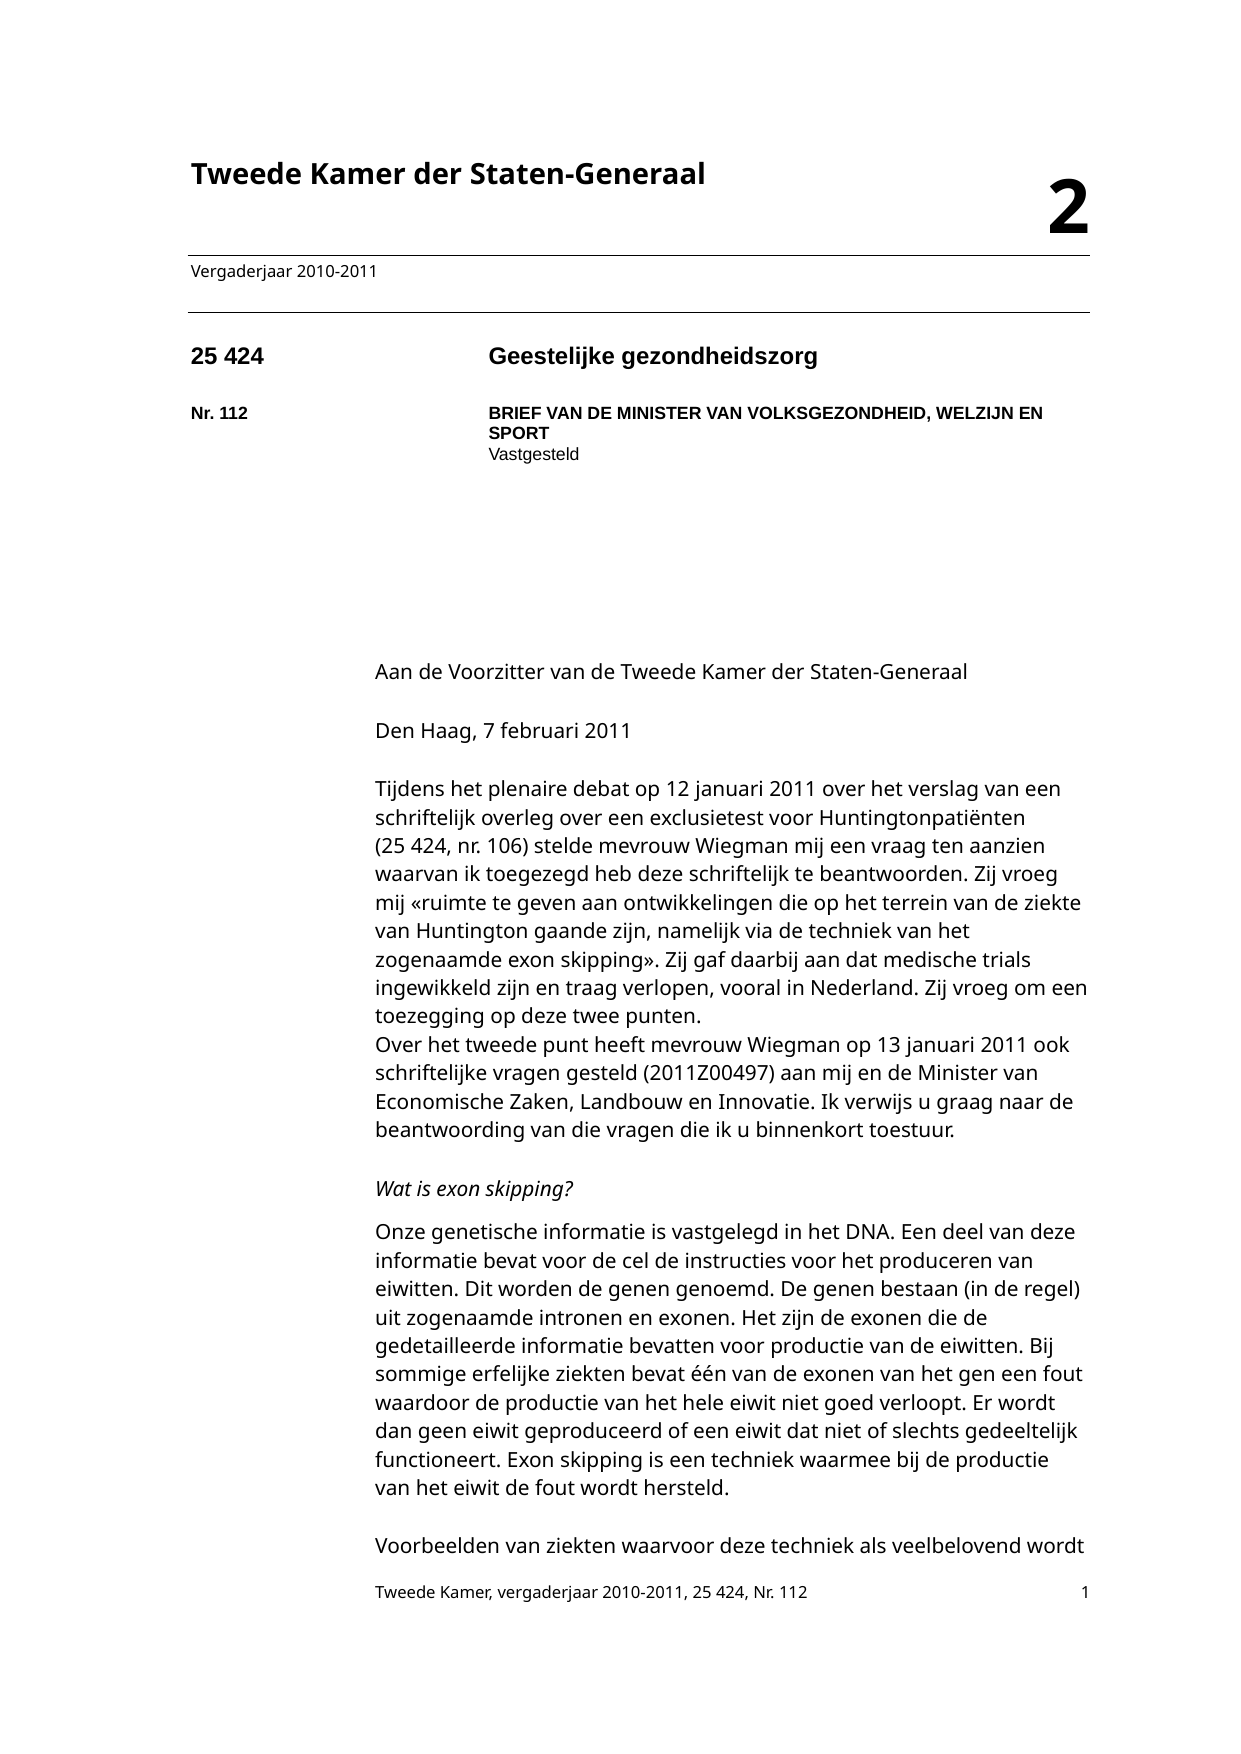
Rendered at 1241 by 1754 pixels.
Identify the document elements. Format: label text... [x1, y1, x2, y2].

table_header Tweede Kamer der Staten-Generaal [188, 150, 909, 255]
text Voorbeelden van ziekten waarvoor deze techniek als veelbelovend wordt [375, 1532, 1090, 1560]
table_cell Geestelijke gezondheidszorg [485, 339, 1090, 399]
table_cell BRIEF VAN DE MINISTER VAN VOLKSGEZONDHEID, WELZIJN EN SPORT Vastgesteld [485, 399, 1090, 539]
text Onze genetische informatie is vastgelegd in het DNA. Een deel van deze informatie bevat voor de cel de instructies voor het produceren van eiwitten. Dit worden de genen genoemd. De genen bestaan (in de regel) uit zogenaamde intronen en exonen. Het zijn de exonen die de gedetailleerde informatie bevatten voor productie van de eiwitten. Bij sommige erfelijke ziekten bevat één van de exonen van het gen een fout waardoor de productie van het hele eiwit niet goed verloopt. Er wordt dan geen eiwit geproduceerd of een eiwit dat niet of slechts gedeeltelijk functioneert. Exon skipping is een techniek waarmee bij de productie van het eiwit de fout wordt hersteld. [375, 1217, 1090, 1502]
table_cell Nr. 112 [188, 399, 485, 539]
table_cell [485, 256, 1090, 312]
text Den Haag, 7 februari 2011 [375, 716, 1090, 744]
text Aan de Voorzitter van de Tweede Kamer der Staten-Generaal [375, 657, 1090, 686]
text Wat is exon skipping? [375, 1174, 1090, 1202]
table_cell [485, 313, 1090, 339]
text Over het tweede punt heeft mevrouw Wiegman op 13 januari 2011 ook schriftelijke vragen gesteld (2011Z00497) aan mij en de Minister van Economische Zaken, Landbouw en Innovatie. Ik verwijs u graag naar de beantwoording van die vragen die ik u binnenkort toestuur. [375, 1030, 1090, 1144]
table_cell [188, 313, 485, 339]
table_header 2 [910, 150, 1090, 255]
table_cell 25 424 [188, 339, 485, 399]
text Tijdens het plenaire debat op 12 januari 2011 over het verslag van een schriftelijk overleg over een exclusietest voor Huntingtonpatiënten (25 424, nr. 106) stelde mevrouw Wiegman mij een vraag ten aanzien waarvan ik toegezegd heb deze schriftelijk te beantwoorden. Zij vroeg mij «ruimte te geven aan ontwikkelingen die op het terrein van de ziekte van Huntington gaande zijn, namelijk via de techniek van het zogenaamde exon skipping». Zij gaf daarbij aan dat medische trials ingewikkeld zijn en traag verlopen, vooral in Nederland. Zij vroeg om een toezegging op deze twee punten. [375, 774, 1090, 1030]
table_cell Vergaderjaar 2010-2011 [188, 256, 485, 312]
